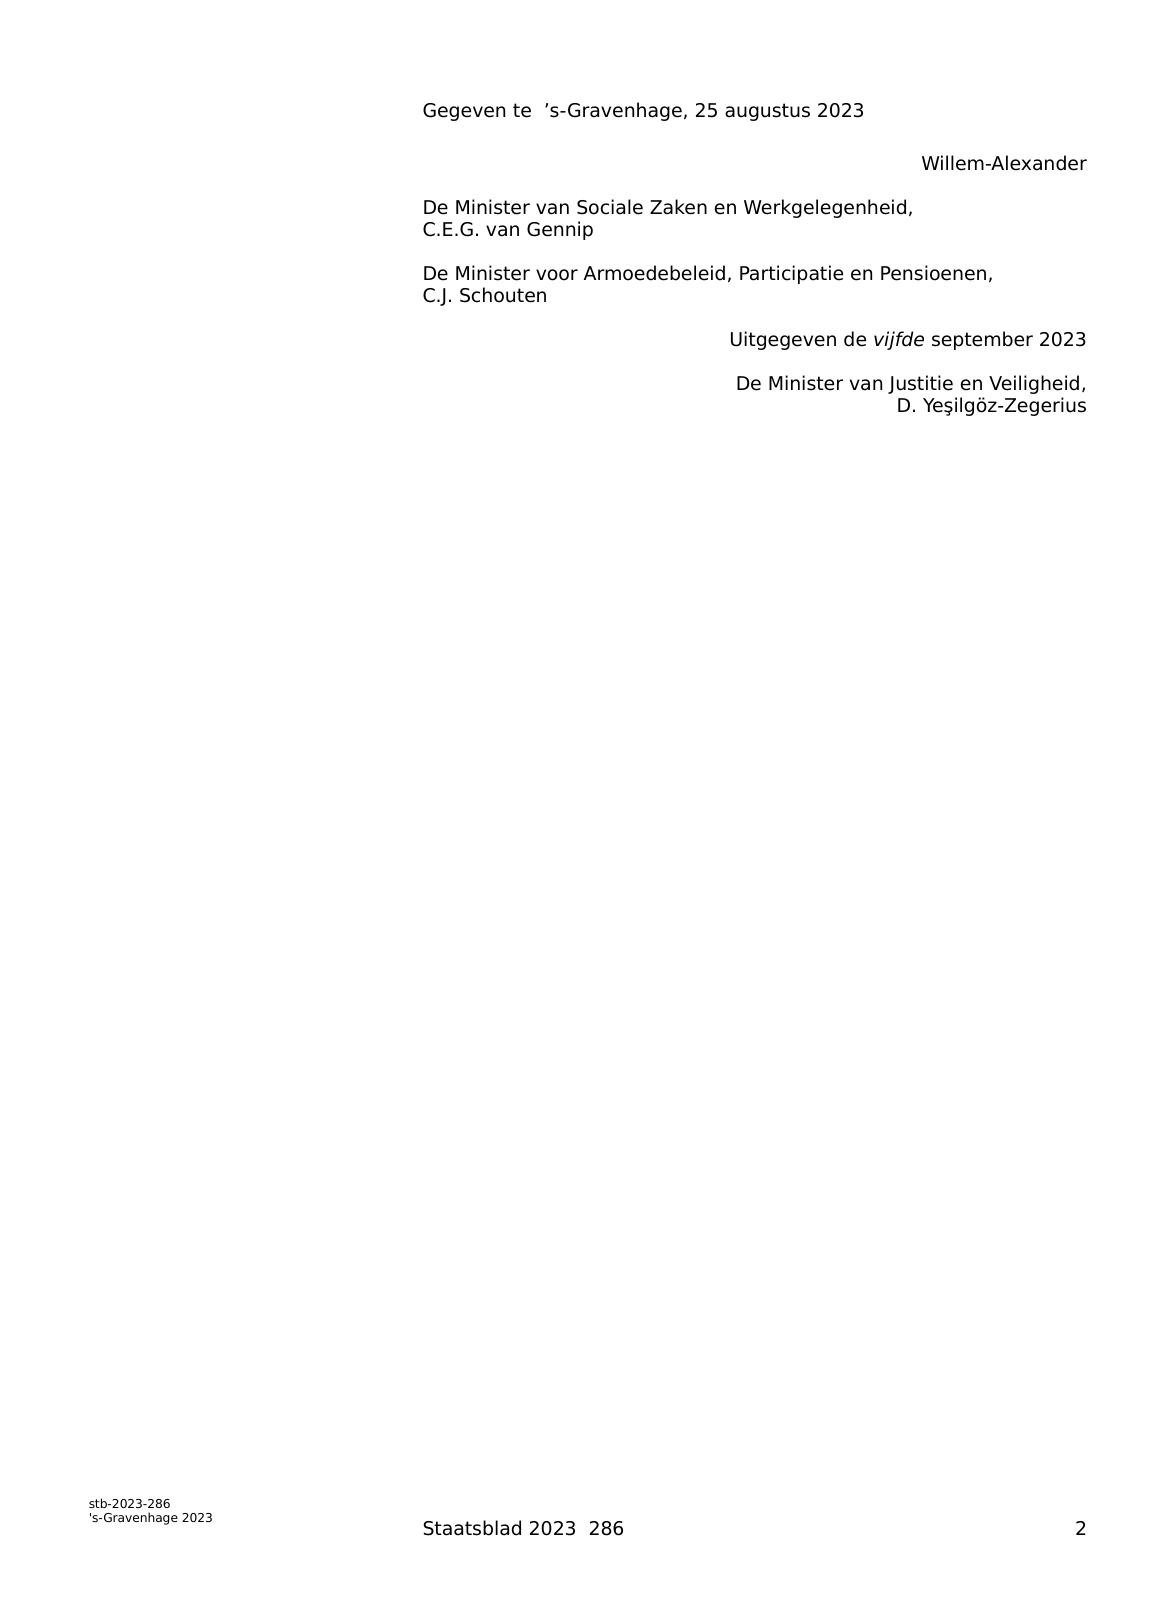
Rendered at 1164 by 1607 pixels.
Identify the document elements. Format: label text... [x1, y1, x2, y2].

text De Minister van Sociale Zaken en Werkgelegenheid, C.E.G. van Gennip [422, 197, 1087, 241]
text Willem-Alexander [422, 152, 1087, 174]
text 's-Gravenhage 2023 [88, 1511, 323, 1525]
text Uitgegeven de vijfde september 2023 [422, 329, 1087, 351]
text De Minister van Justitie en Veiligheid, D. Yeşilgöz-Zegerius [422, 373, 1087, 417]
text De Minister voor Armoedebeleid, Participatie en Pensioenen, C.J. Schouten [422, 263, 1087, 307]
text stb-2023-286 [88, 1497, 323, 1511]
text Gegeven te ’s-Gravenhage, 25 augustus 2023 [422, 100, 1087, 122]
